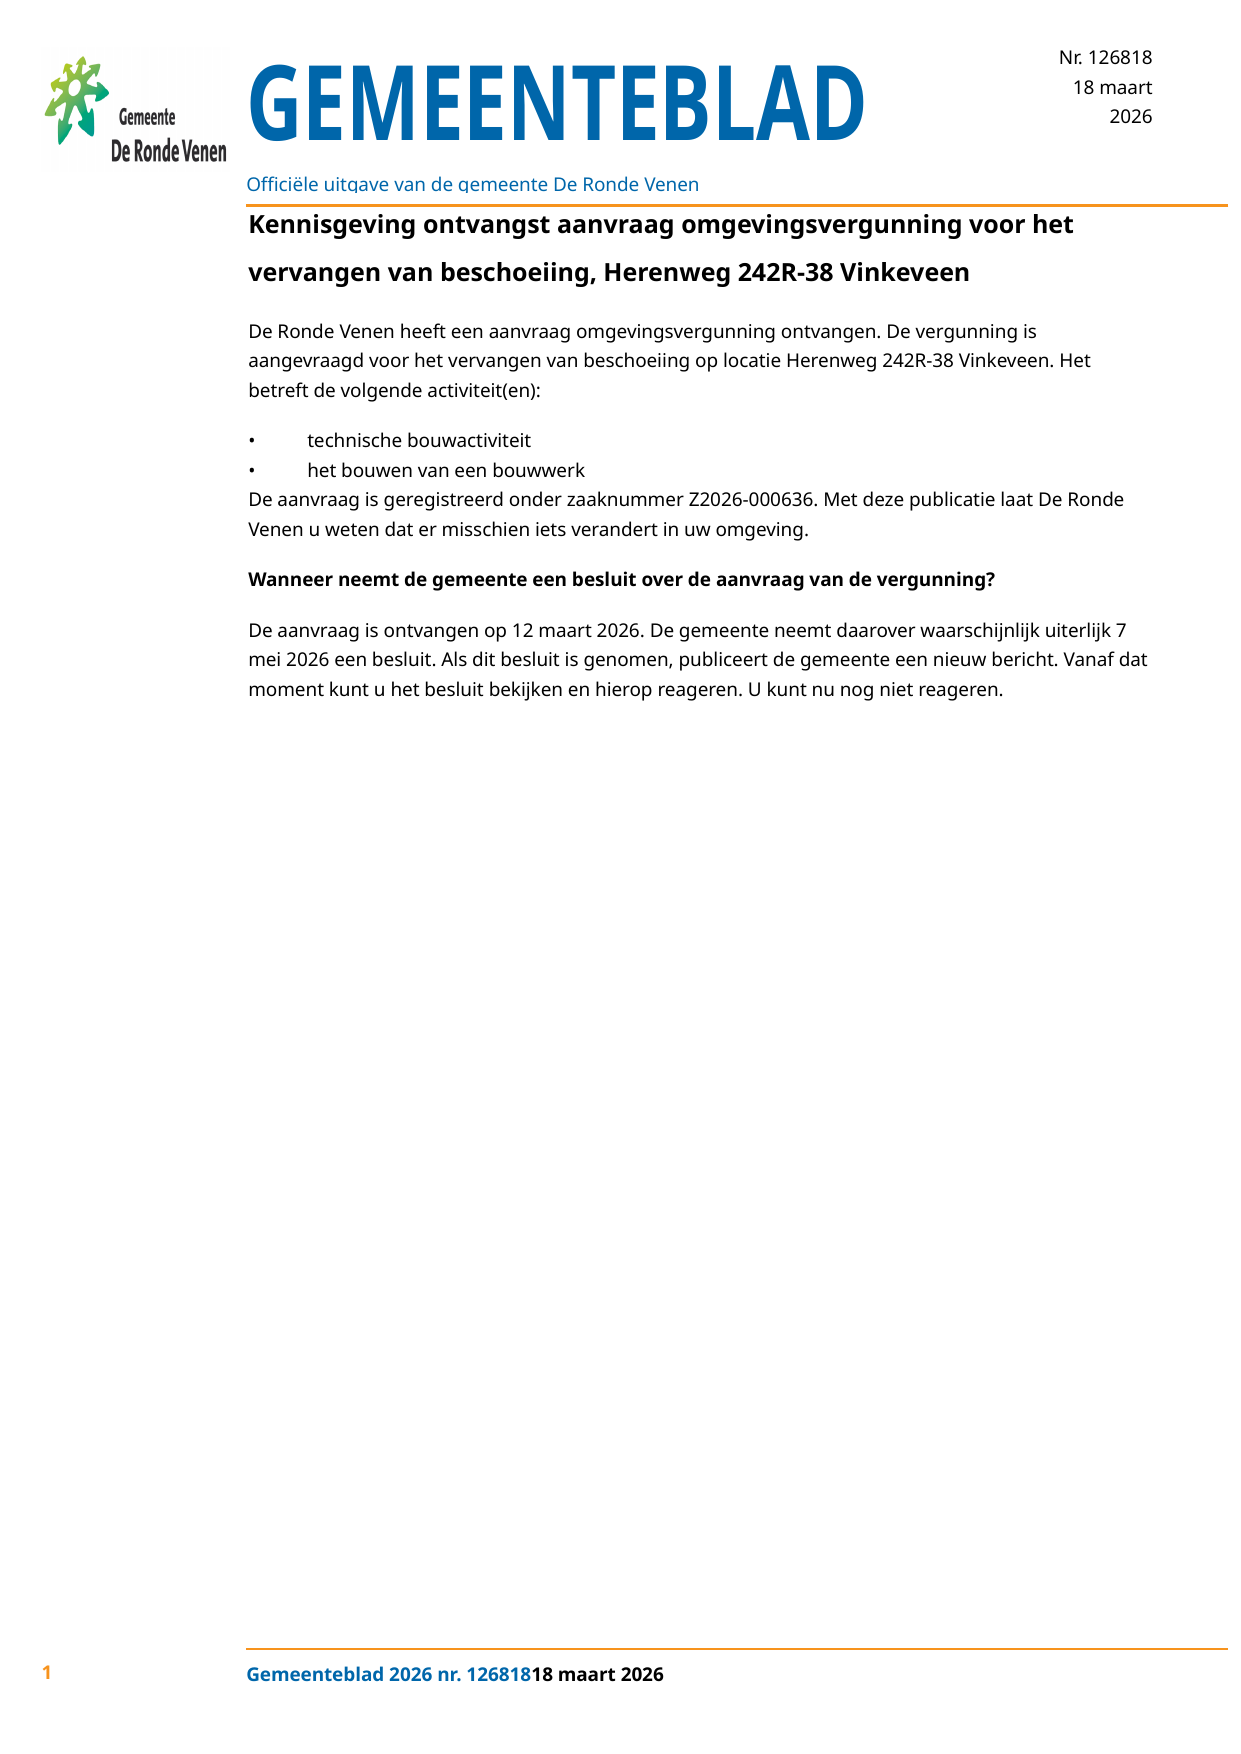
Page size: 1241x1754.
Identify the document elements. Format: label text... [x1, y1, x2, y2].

text Kennisgeving ontvangst aanvraag omgevingsvergunning voor het vervangen van beschoeiing, Herenweg 242R-38 Vinkeveen [248, 207, 1152, 288]
list het bouwen van een bouwwerk [248, 457, 1152, 483]
list technische bouwactiviteit [248, 427, 1152, 453]
picture [41, 47, 231, 172]
text De aanvraag is geregistreerd onder zaaknummer Z2026-000636. Met deze publicatie laat De Ronde Venen u weten dat er misschien iets verandert in uw omgeving. [248, 487, 1152, 542]
text Wanneer neemt de gemeente een besluit over de aanvraag van de vergunning? [248, 567, 1152, 592]
text De aanvraag is ontvangen op 12 maart 2026. De gemeente neemt daarover waarschijnlijk uiterlijk 7 mei 2026 een besluit. Als dit besluit is genomen, publiceert de gemeente een nieuw bericht. Vanaf dat moment kunt u het besluit bekijken en hierop reageren. U kunt nu nog niet reageren. [248, 617, 1152, 702]
text De Ronde Venen heeft een aanvraag omgevingsvergunning ontvangen. De vergunning is aangevraagd voor het vervangen van beschoeiing op locatie Herenweg 242R-38 Vinkeveen. Het betreft de volgende activiteit(en): [248, 318, 1152, 403]
